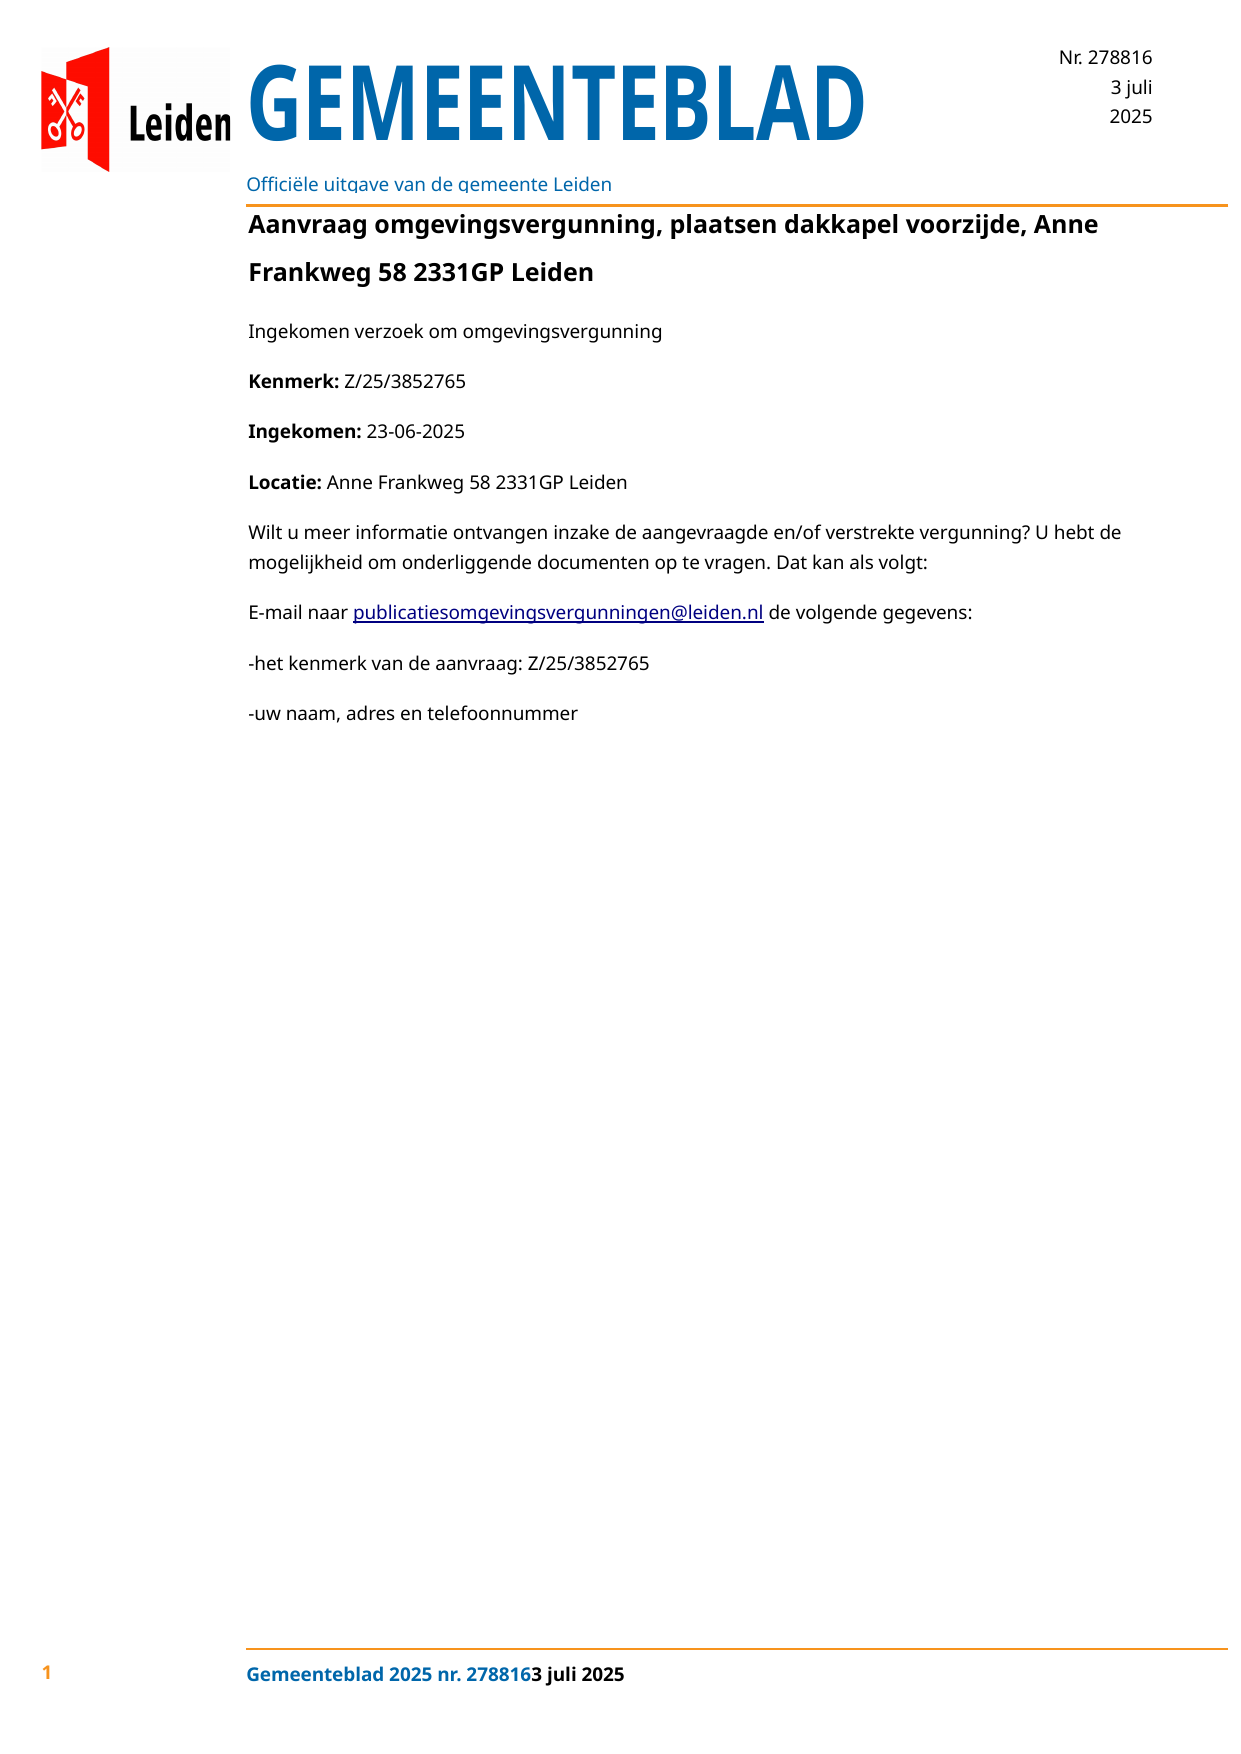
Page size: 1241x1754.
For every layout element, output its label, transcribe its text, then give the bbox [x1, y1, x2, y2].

text Kenmerk: Z/25/3852765 [248, 368, 1152, 394]
text Wilt u meer informatie ontvangen inzake de aangevraagde en/of verstrekte vergunning? U hebt de mogelijkheid om onderliggende documenten op te vragen. Dat kan als volgt: [248, 519, 1152, 575]
text Aanvraag omgevingsvergunning, plaatsen dakkapel voorzijde, Anne Frankweg 58 2331GP Leiden [248, 207, 1152, 288]
text Ingekomen: 23-06-2025 [248, 419, 1152, 444]
text -het kenmerk van de aanvraag: Z/25/3852765 [248, 650, 1152, 676]
picture [41, 47, 231, 172]
text E-mail naar publicatiesomgevingsvergunningen@leiden.nl de volgende gegevens: [248, 599, 1152, 625]
text Ingekomen verzoek om omgevingsvergunning [248, 318, 1152, 344]
text -uw naam, adres en telefoonnummer [248, 700, 1152, 726]
text Locatie: Anne Frankweg 58 2331GP Leiden [248, 469, 1152, 495]
